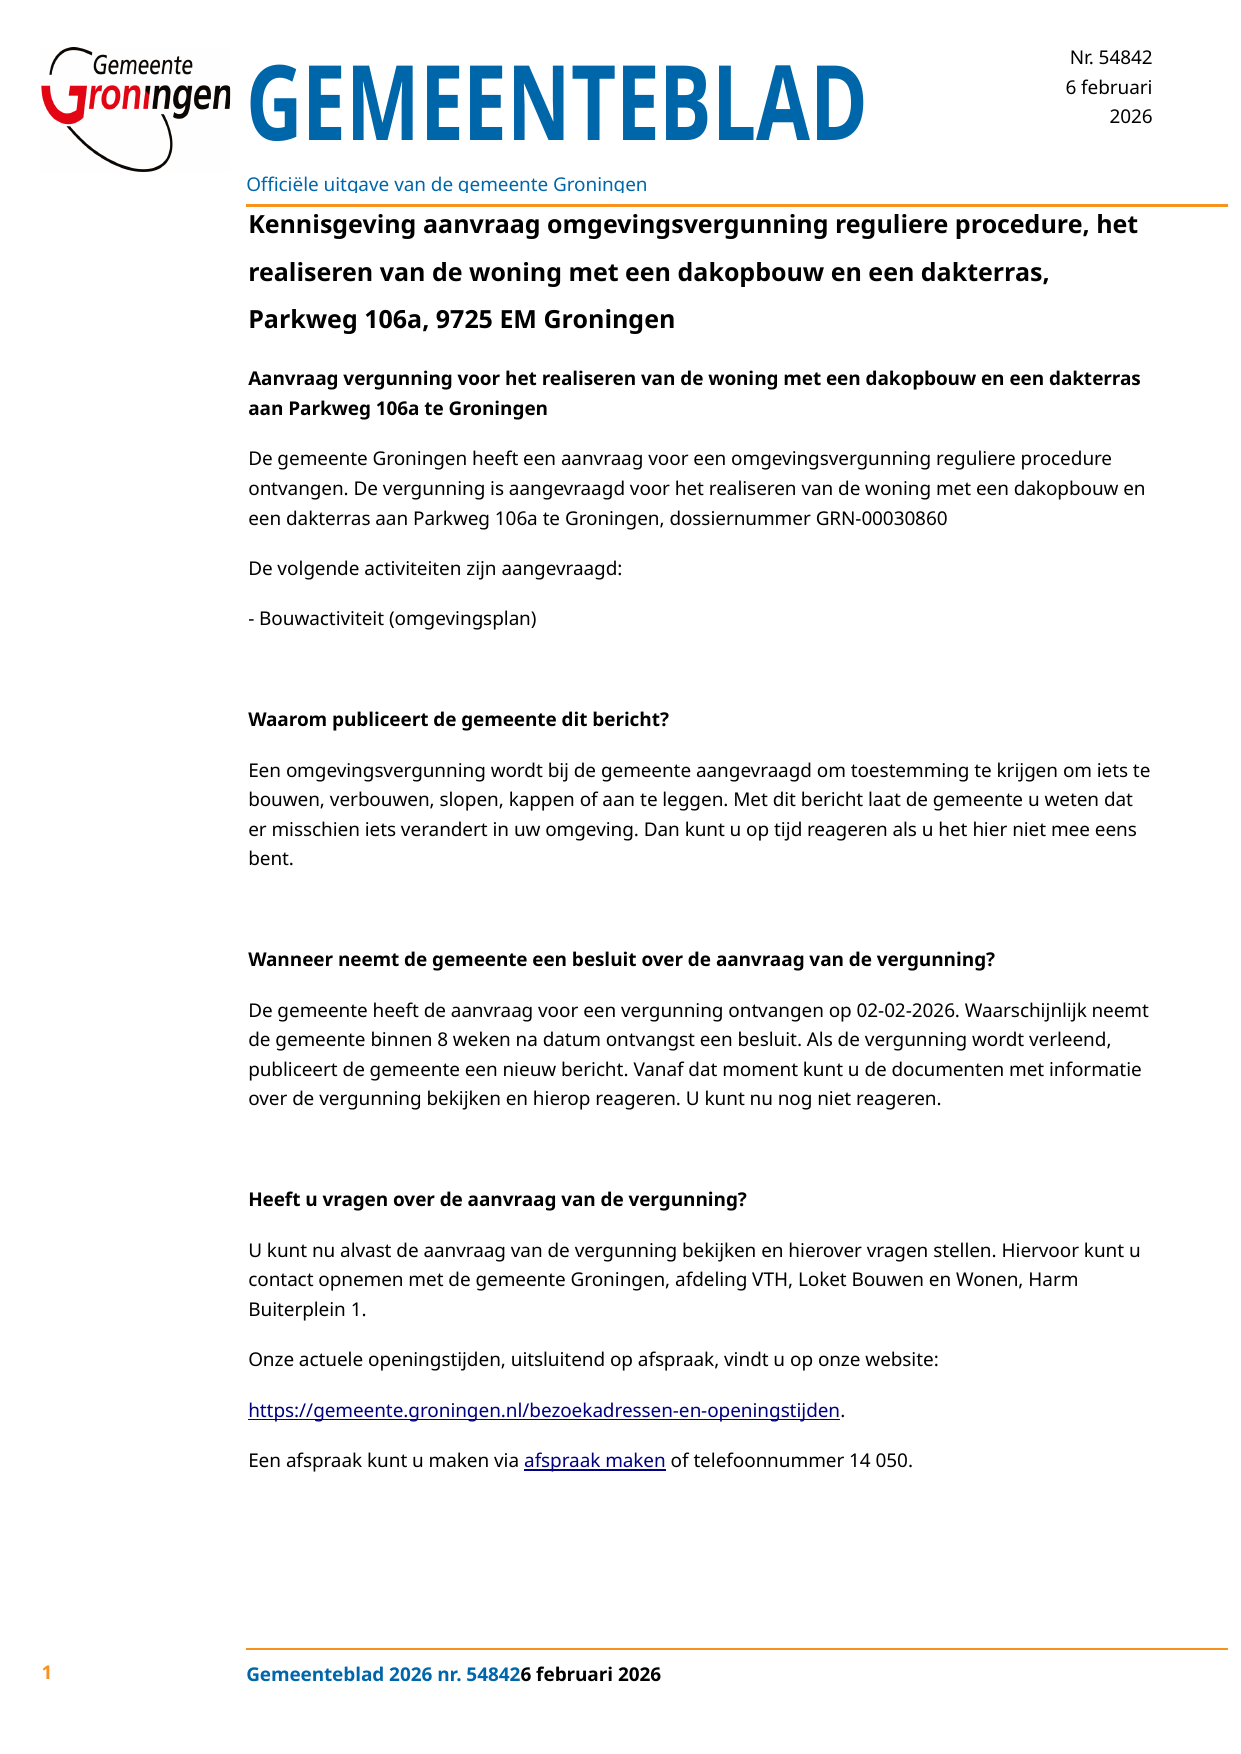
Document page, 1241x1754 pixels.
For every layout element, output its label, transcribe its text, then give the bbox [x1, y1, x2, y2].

text https://gemeente.groningen.nl/bezoekadressen-en-openingstijden. [248, 1397, 1152, 1422]
text Aanvraag vergunning voor het realiseren van de woning met een dakopbouw en een dakterras aan Parkweg 106a te Groningen [248, 366, 1152, 421]
text Waarom publiceert de gemeente dit bericht? [248, 706, 1152, 732]
text Wanneer neemt de gemeente een besluit over de aanvraag van de vergunning? [248, 946, 1152, 972]
text Een omgevingsvergunning wordt bij de gemeente aangevraagd om toestemming te krijgen om iets te bouwen, verbouwen, slopen, kappen of aan te leggen. Met dit bericht laat de gemeente u weten dat er misschien iets verandert in uw omgeving. Dan kunt u op tijd reageren als u het hier niet mee eens bent. [248, 757, 1152, 871]
text De gemeente Groningen heeft een aanvraag voor een omgevingsvergunning reguliere procedure ontvangen. De vergunning is aangevraagd voor het realiseren van de woning met een dakopbouw en een dakterras aan Parkweg 106a te Groningen, dossiernummer GRN-00030860 [248, 446, 1152, 530]
text Onze actuele openingstijden, uitsluitend op afspraak, vindt u op onze website: [248, 1346, 1152, 1372]
text U kunt nu alvast de aanvraag van de vergunning bekijken en hierover vragen stellen. Hiervoor kunt u contact opnemen met de gemeente Groningen, afdeling VTH, Loket Bouwen en Wonen, Harm Buiterplein 1. [248, 1237, 1152, 1322]
text De gemeente heeft de aanvraag voor een vergunning ontvangen op 02-02-2026. Waarschijnlijk neemt de gemeente binnen 8 weken na datum ontvangst een besluit. Als de vergunning wordt verleend, publiceert de gemeente een nieuw bericht. Vanaf dat moment kunt u de documenten met informatie over de vergunning bekijken en hierop reageren. U kunt nu nog niet reageren. [248, 997, 1152, 1111]
picture [41, 47, 231, 172]
text Kennisgeving aanvraag omgevingsvergunning reguliere procedure, het realiseren van de woning met een dakopbouw en een dakterras, Parkweg 106a, 9725 EM Groningen [248, 207, 1152, 336]
text Heeft u vragen over de aanvraag van de vergunning? [248, 1186, 1152, 1212]
text De volgende activiteiten zijn aangevraagd: [248, 555, 1152, 581]
text - Bouwactiviteit (omgevingsplan) [248, 606, 1152, 631]
text Een afspraak kunt u maken via afspraak maken of telefoonnummer 14 050. [248, 1447, 1152, 1473]
